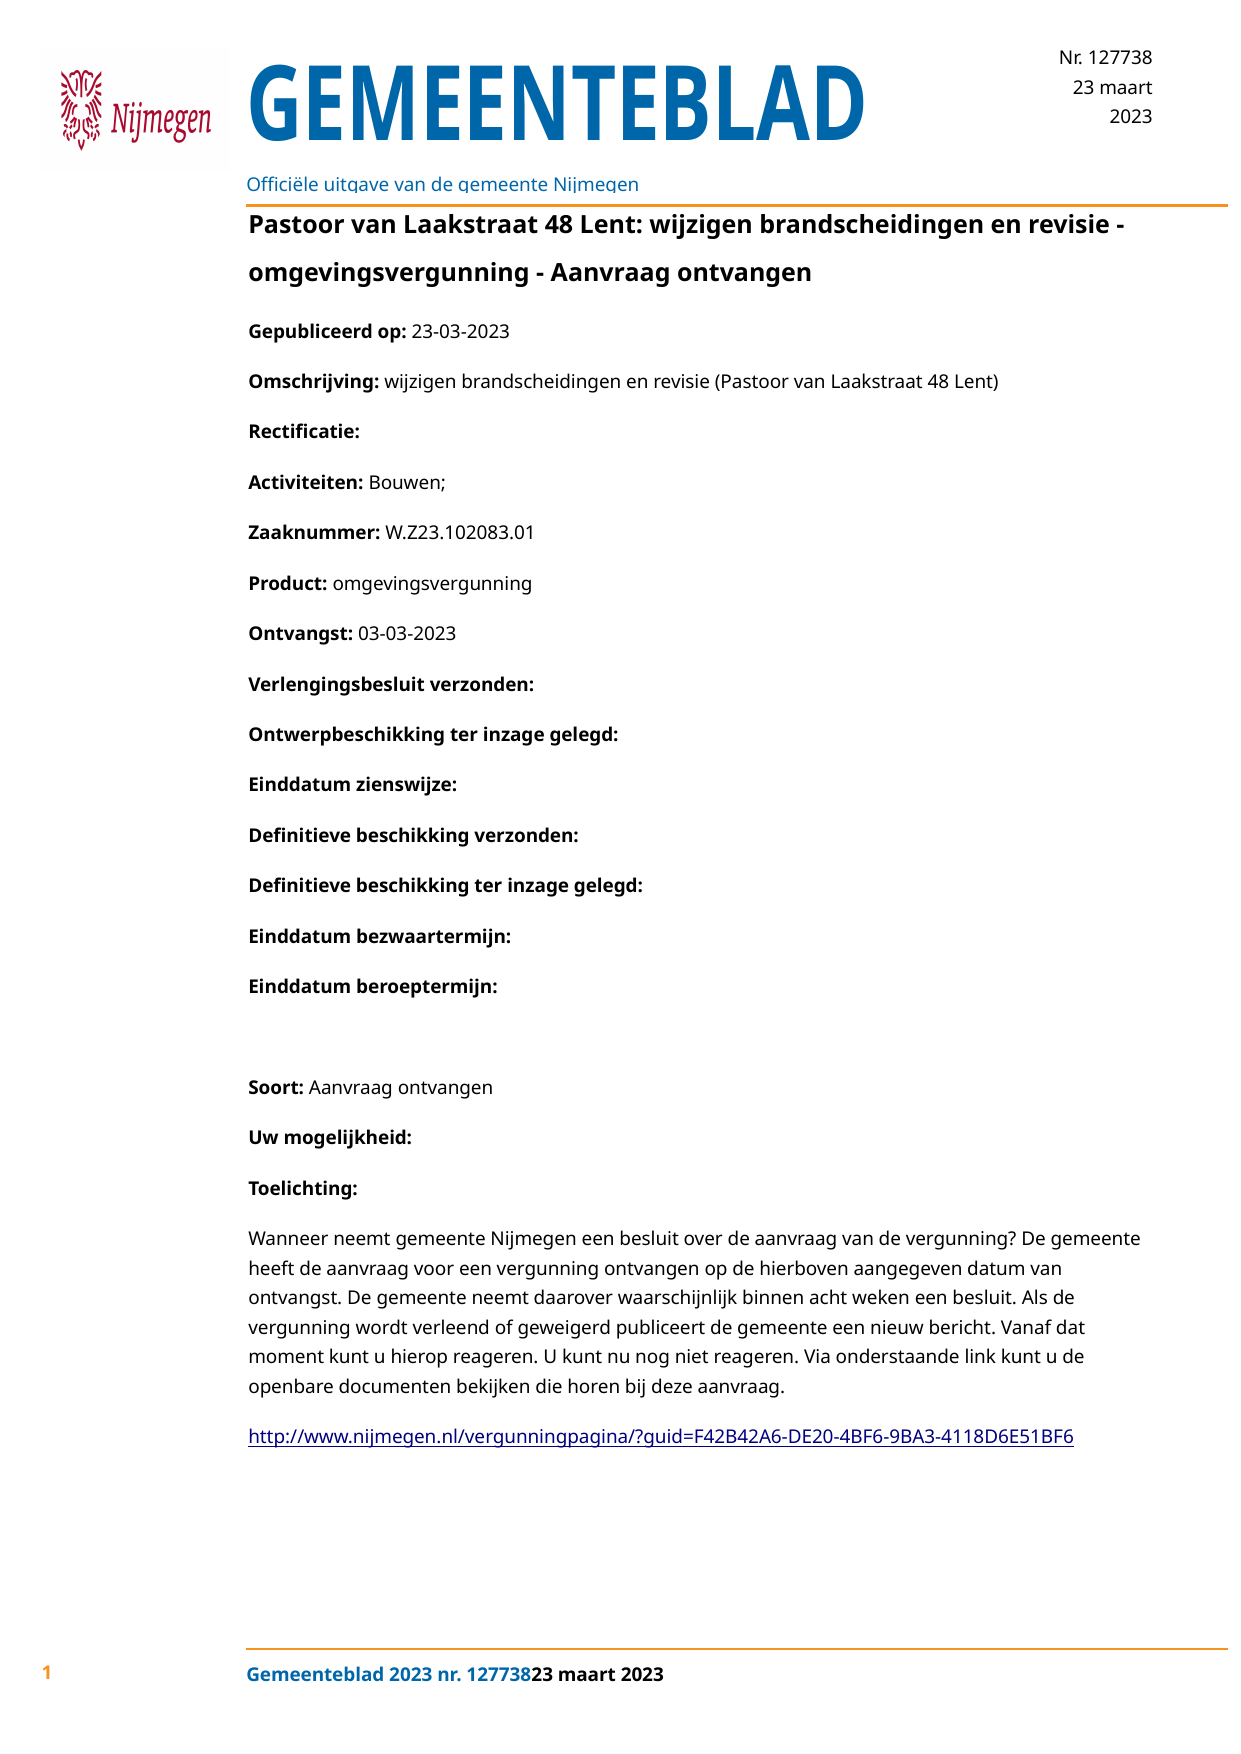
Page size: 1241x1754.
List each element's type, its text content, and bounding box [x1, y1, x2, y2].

text http://www.nijmegen.nl/vergunningpagina/?guid=F42B42A6-DE20-4BF6-9BA3-4118D6E51BF6 [248, 1424, 1152, 1449]
text Soort: Aanvraag ontvangen [248, 1074, 1152, 1100]
text Definitieve beschikking verzonden: [248, 822, 1152, 848]
text Einddatum zienswijze: [248, 772, 1152, 797]
text Omschrijving: wijzigen brandscheidingen en revisie (Pastoor van Laakstraat 48 Lent) [248, 368, 1152, 394]
text Activiteiten: Bouwen; [248, 469, 1152, 495]
picture [41, 47, 231, 172]
text Uw mogelijkheid: [248, 1124, 1152, 1150]
text Ontvangst: 03-03-2023 [248, 620, 1152, 646]
text Wanneer neemt gemeente Nijmegen een besluit over de aanvraag van de vergunning? De gemeente heeft de aanvraag voor een vergunning ontvangen op de hierboven aangegeven datum van ontvangst. De gemeente neemt daarover waarschijnlijk binnen acht weken een besluit. Als de vergunning wordt verleend of geweigerd publiceert de gemeente een nieuw bericht. Vanaf dat moment kunt u hierop reageren. U kunt nu nog niet reageren. Via onderstaande link kunt u de openbare documenten bekijken die horen bij deze aanvraag. [248, 1225, 1152, 1399]
text Rectificatie: [248, 419, 1152, 444]
text Gepubliceerd op: 23-03-2023 [248, 318, 1152, 344]
text Ontwerpbeschikking ter inzage gelegd: [248, 721, 1152, 747]
text Zaaknummer: W.Z23.102083.01 [248, 519, 1152, 545]
text Einddatum beroeptermijn: [248, 973, 1152, 999]
text Definitieve beschikking ter inzage gelegd: [248, 872, 1152, 898]
text Product: omgevingsvergunning [248, 570, 1152, 596]
text Toelichting: [248, 1175, 1152, 1201]
text Verlengingsbesluit verzonden: [248, 671, 1152, 697]
text Pastoor van Laakstraat 48 Lent: wijzigen brandscheidingen en revisie - omgevingsvergunning - Aanvraag ontvangen [248, 207, 1152, 288]
text Einddatum bezwaartermijn: [248, 923, 1152, 949]
